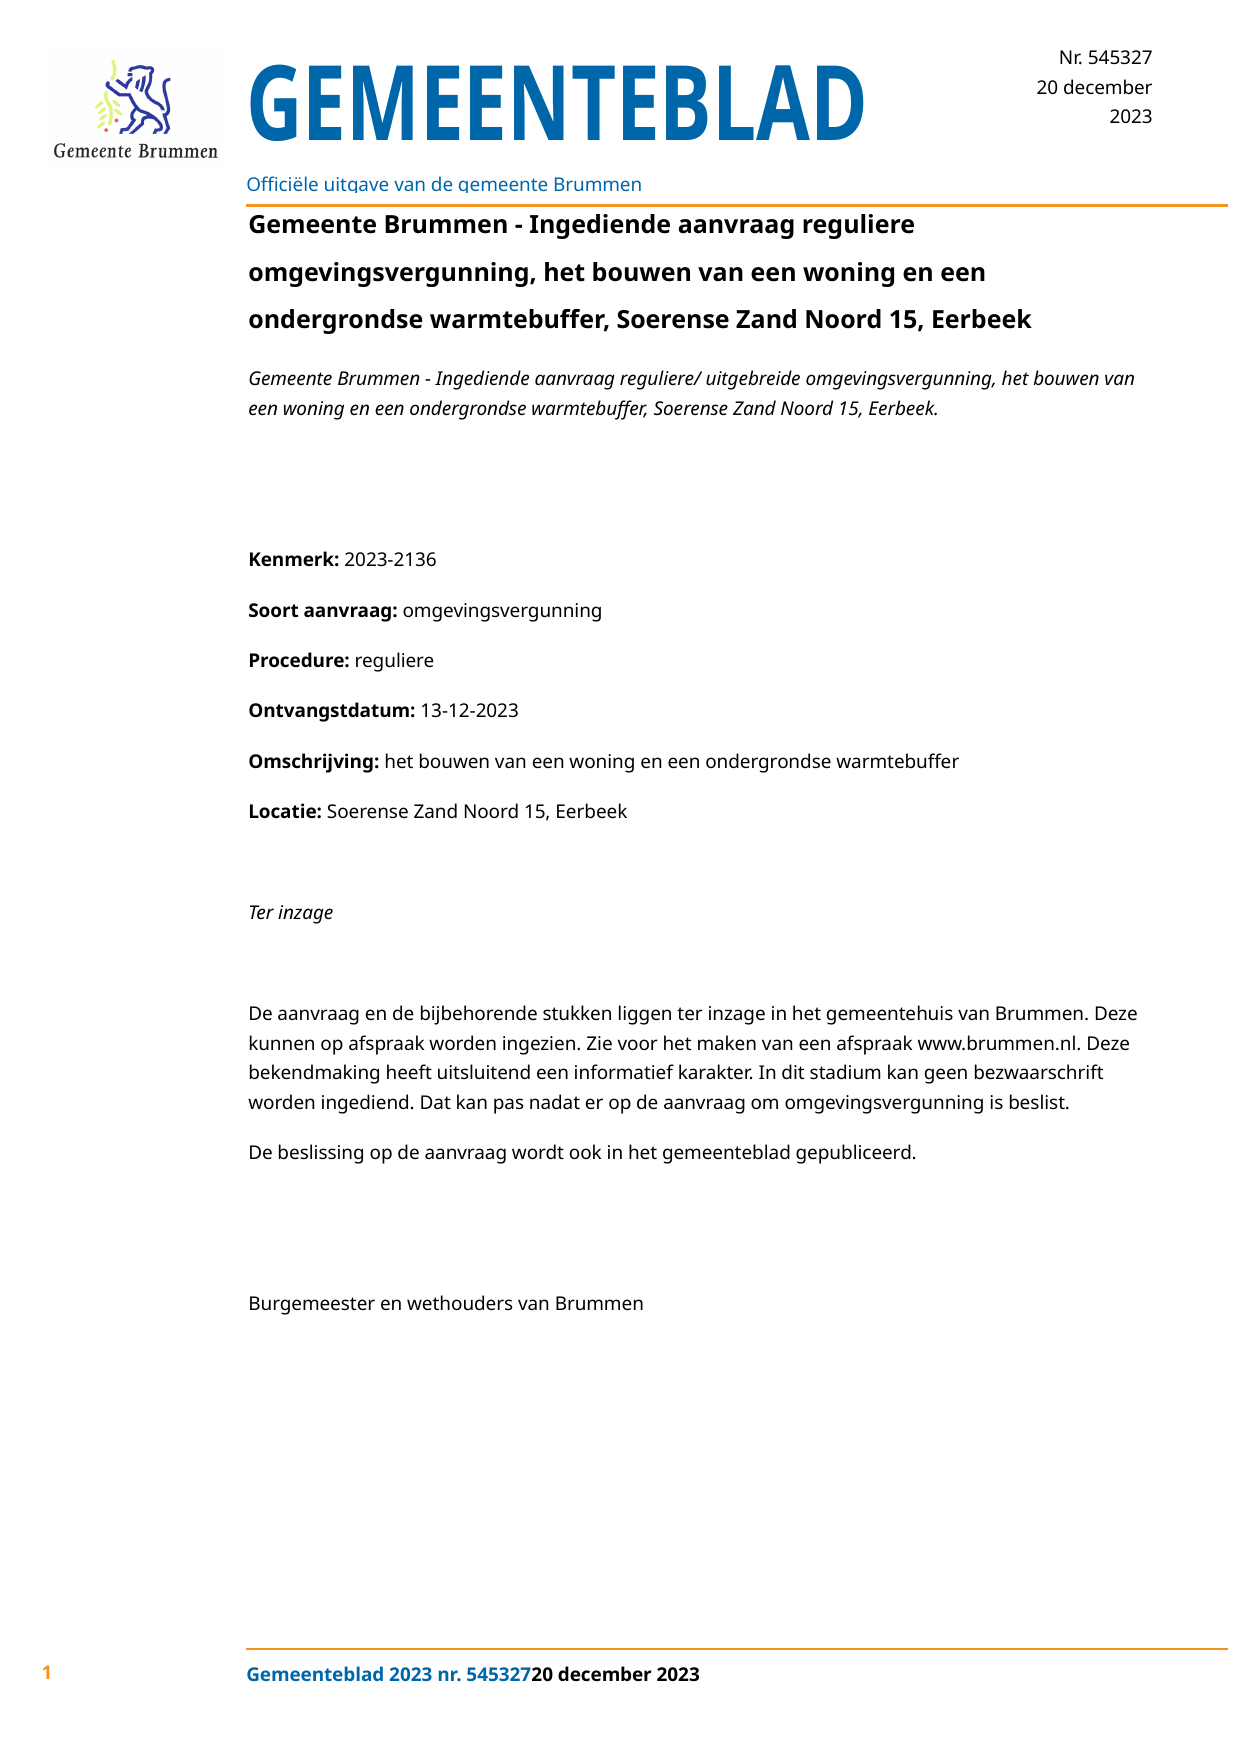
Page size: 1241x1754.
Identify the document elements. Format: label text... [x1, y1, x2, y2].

text Soort aanvraag: omgevingsvergunning [248, 597, 1152, 622]
text Ontvangstdatum: 13-12-2023 [248, 698, 1152, 723]
picture [41, 47, 231, 172]
text Locatie: Soerense Zand Noord 15, Eerbeek [248, 798, 1152, 824]
text Procedure: reguliere [248, 647, 1152, 673]
text Gemeente Brummen - Ingediende aanvraag reguliere/ uitgebreide omgevingsvergunning, het bouwen van een woning en een ondergrondse warmtebuffer, Soerense Zand Noord 15, Eerbeek. [248, 366, 1152, 421]
text Kenmerk: 2023-2136 [248, 546, 1152, 572]
text De aanvraag en de bijbehorende stukken liggen ter inzage in het gemeentehuis van Brummen. Deze kunnen op afspraak worden ingezien. Zie voor het maken van een afspraak www.brummen.nl. Deze bekendmaking heeft uitsluitend een informatief karakter. In dit stadium kan geen bezwaarschrift worden ingediend. Dat kan pas nadat er op de aanvraag om omgevingsvergunning is beslist. [248, 1000, 1152, 1114]
text Ter inzage [248, 899, 1152, 925]
text Gemeente Brummen - Ingediende aanvraag reguliere omgevingsvergunning, het bouwen van een woning en een ondergrondse warmtebuffer, Soerense Zand Noord 15, Eerbeek [248, 207, 1152, 336]
text Burgemeester en wethouders van Brummen [248, 1291, 1152, 1316]
text Omschrijving: het bouwen van een woning en een ondergrondse warmtebuffer [248, 748, 1152, 774]
text De beslissing op de aanvraag wordt ook in het gemeenteblad gepubliceerd. [248, 1139, 1152, 1165]
